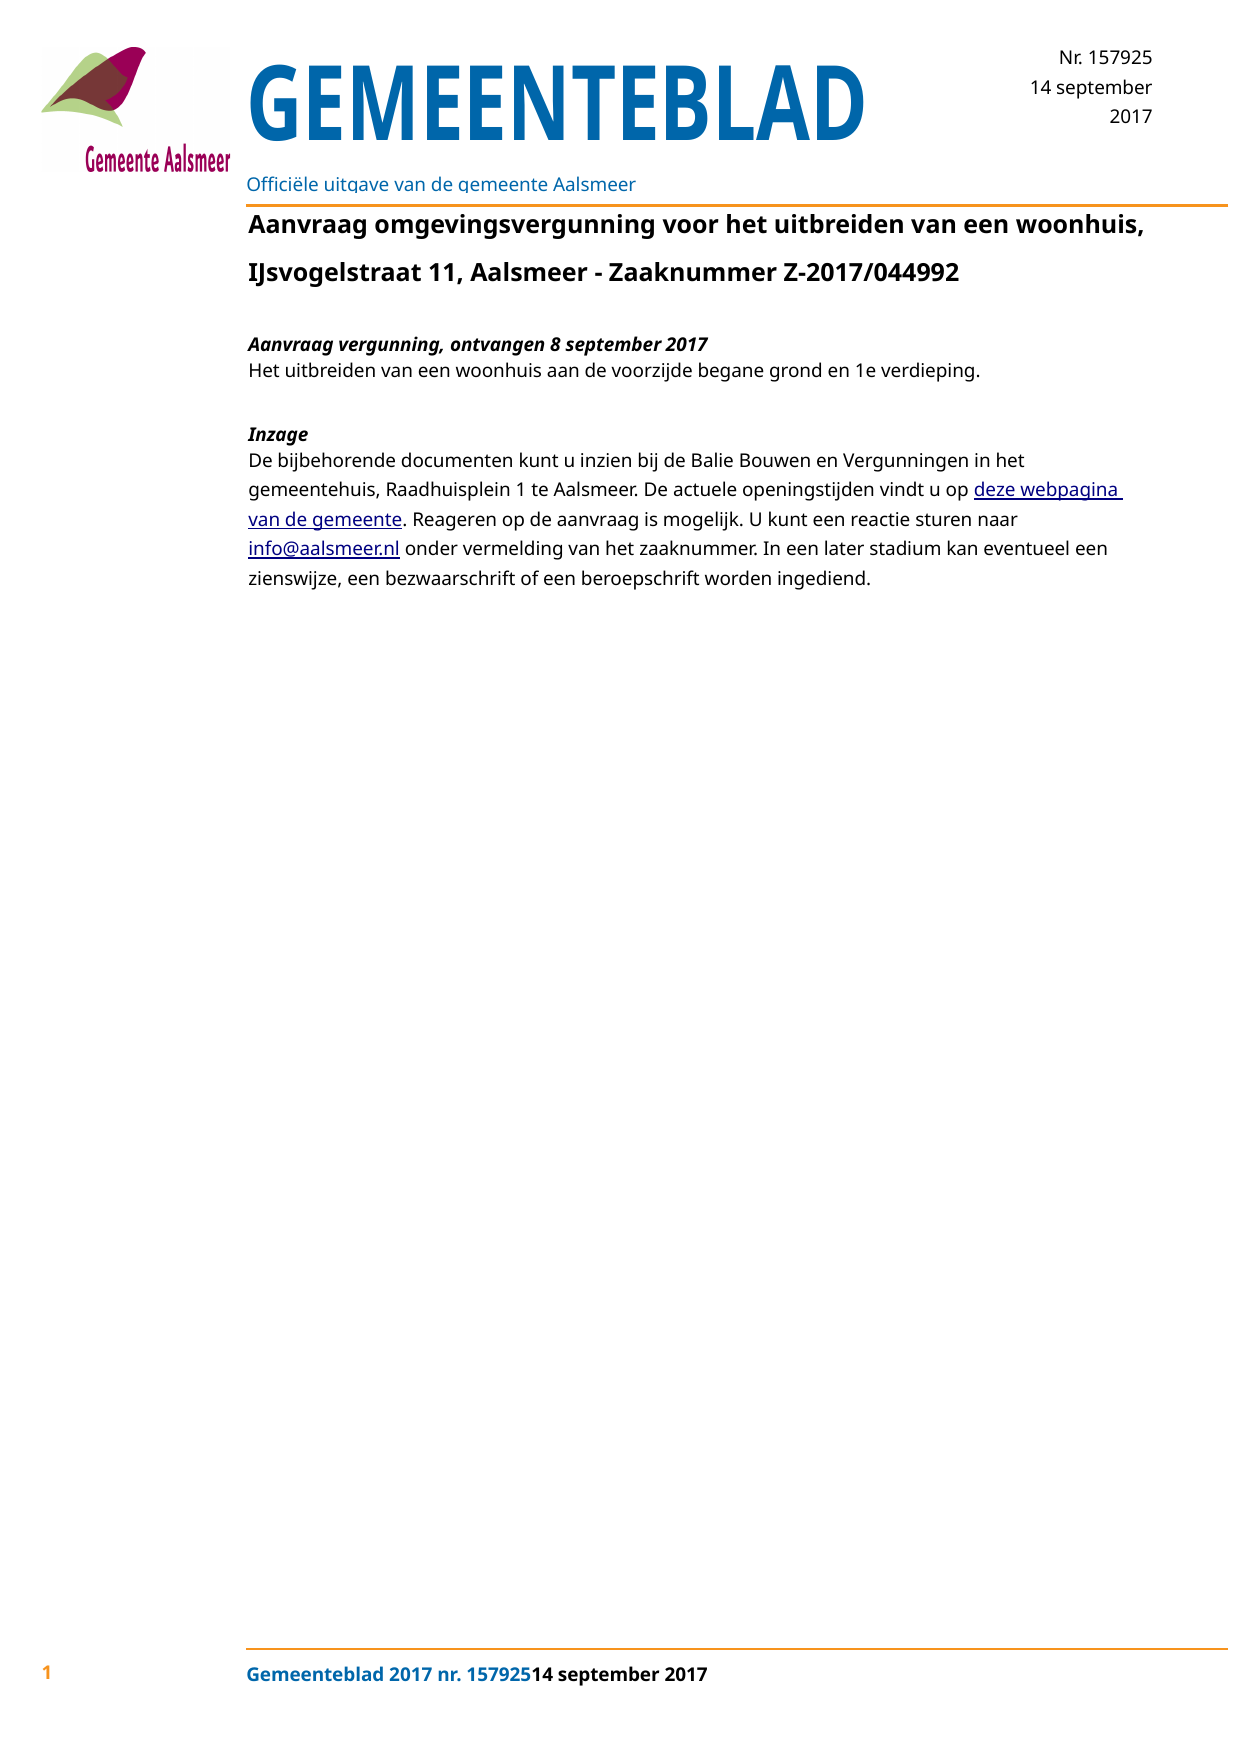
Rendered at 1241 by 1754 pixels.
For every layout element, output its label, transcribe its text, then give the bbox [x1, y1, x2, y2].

text Aanvraag vergunning, ontvangen 8 september 2017 [248, 331, 1152, 357]
text Het uitbreiden van een woonhuis aan de voorzijde begane grond en 1e verdieping. [248, 357, 1152, 383]
text Inzage [248, 421, 1152, 447]
text De bijbehorende documenten kunt u inzien bij de Balie Bouwen en Vergunningen in het gemeentehuis, Raadhuisplein 1 te Aalsmeer. De actuele openingstijden vindt u op deze webpagina van de gemeente. Reageren op de aanvraag is mogelijk. U kunt een reactie sturen naar info@aalsmeer.nl onder vermelding van het zaaknummer. In een later stadium kan eventueel een zienswijze, een bezwaarschrift of een beroepschrift worden ingediend. [248, 447, 1152, 591]
text Aanvraag omgevingsvergunning voor het uitbreiden van een woonhuis, IJsvogelstraat 11, Aalsmeer - Zaaknummer Z-2017/044992 [248, 207, 1152, 288]
text ​ [248, 616, 1152, 641]
picture [41, 47, 231, 172]
